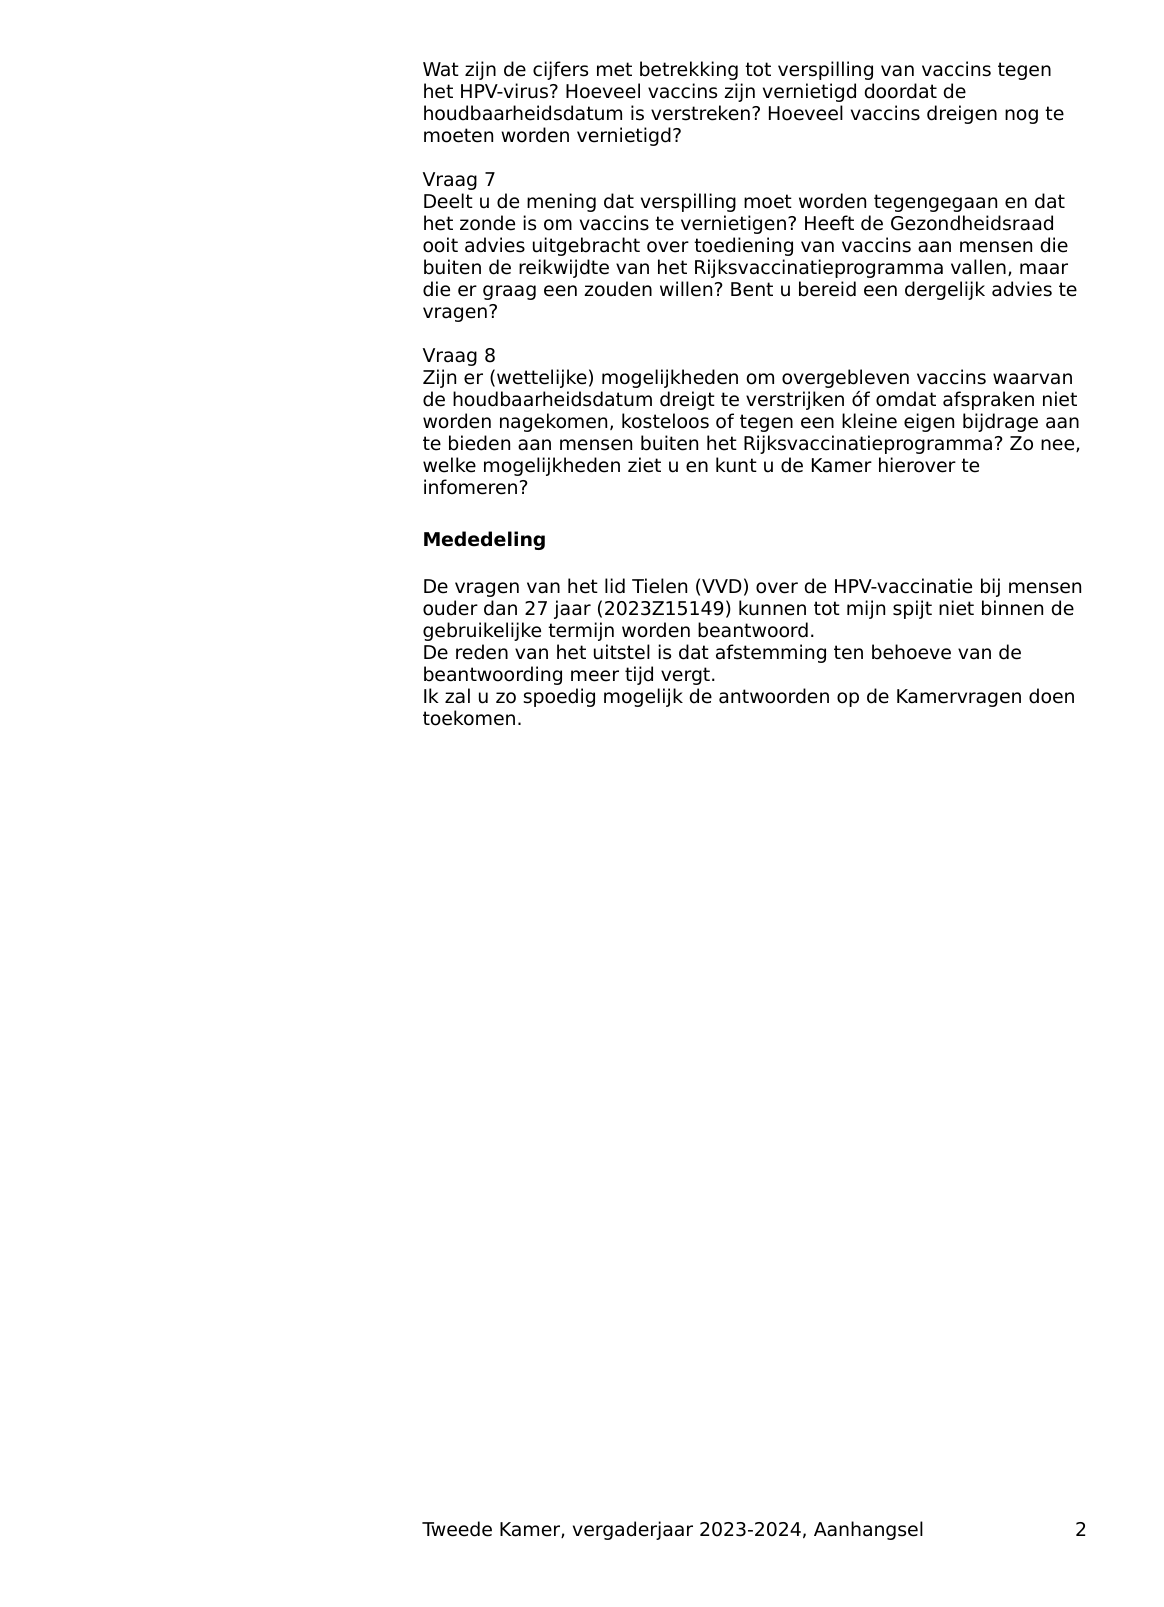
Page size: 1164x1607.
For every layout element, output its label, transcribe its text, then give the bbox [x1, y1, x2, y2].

text Deelt u de mening dat verspilling moet worden tegengegaan en dat het zonde is om vaccins te vernietigen? Heeft de Gezondheidsraad ooit advies uitgebracht over toediening van vaccins aan mensen die buiten de reikwijdte van het Rijksvaccinatieprogramma vallen, maar die er graag een zouden willen? Bent u bereid een dergelijk advies te vragen? [422, 191, 1087, 323]
text Vraag 7 [422, 169, 1087, 191]
text Zijn er (wettelijke) mogelijkheden om overgebleven vaccins waarvan de houdbaarheidsdatum dreigt te verstrijken óf omdat afspraken niet worden nagekomen, kosteloos of tegen een kleine eigen bijdrage aan te bieden aan mensen buiten het Rijksvaccinatieprogramma? Zo nee, welke mogelijkheden ziet u en kunt u de Kamer hierover te infomeren? [422, 367, 1087, 499]
text De reden van het uitstel is dat afstemming ten behoeve van de beantwoording meer tijd vergt. [422, 642, 1087, 686]
text Vraag 8 [422, 345, 1087, 367]
text Wat zijn de cijfers met betrekking tot verspilling van vaccins tegen het HPV-virus? Hoeveel vaccins zijn vernietigd doordat de houdbaarheidsdatum is verstreken? Hoeveel vaccins dreigen nog te moeten worden vernietigd? [422, 59, 1087, 147]
text Ik zal u zo spoedig mogelijk de antwoorden op de Kamervragen doen toekomen. [422, 686, 1087, 730]
subtitle Mededeling [422, 529, 1087, 551]
text De vragen van het lid Tielen (VVD) over de HPV-vaccinatie bij mensen ouder dan 27 jaar (2023Z15149) kunnen tot mijn spijt niet binnen de gebruikelijke termijn worden beantwoord. [422, 576, 1087, 642]
